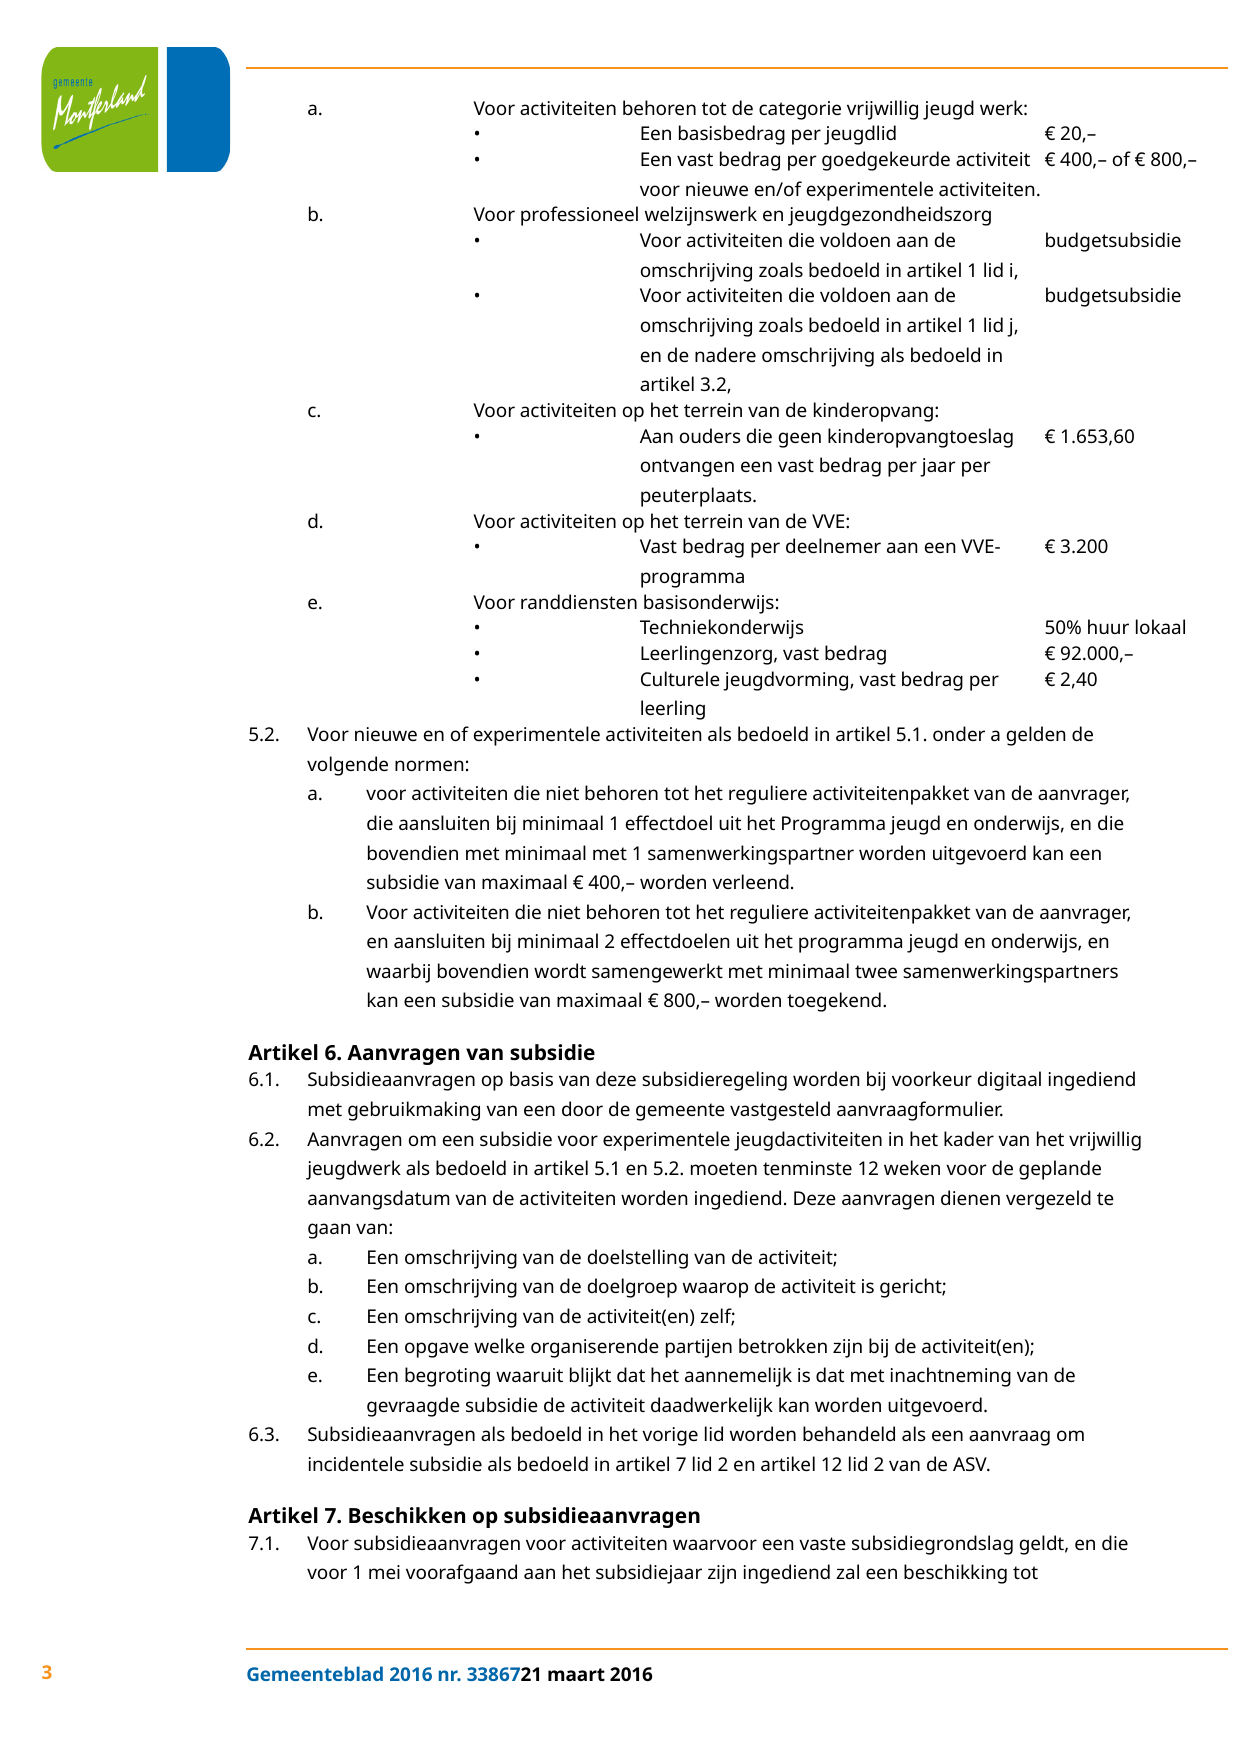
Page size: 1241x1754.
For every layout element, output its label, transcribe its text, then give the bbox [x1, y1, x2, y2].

table_cell € 92.000,– [1044, 640, 1211, 666]
list Subsidieaanvragen op basis van deze subsidieregeling worden bij voorkeur digitaal ingediend met gebruikmaking van een door de gemeente vastgesteld aanvraagformulier. [248, 1067, 1152, 1122]
list Een begroting waaruit blijkt dat het aannemelijk is dat met inachtneming van de gevraagde subsidie de activiteit daadwerkelijk kan worden uitgevoerd. [307, 1362, 1152, 1418]
table_header Voor activiteiten behoren tot de categorie vrijwillig jeugd werk: [473, 95, 1044, 121]
table_cell d. [307, 508, 473, 533]
list Voor activiteiten die niet behoren tot het reguliere activiteitenpakket van de aanvrager, en aansluiten bij minimaal 2 effectdoelen uit het programma jeugd en onderwijs, en waarbij bovendien wordt samengewerkt met minimaal twee samenwerkingspartners kan een subsidie van maximaal € 800,– worden toegekend. [307, 899, 1152, 1013]
list Voor subsidieaanvragen voor activiteiten waarvoor een vaste subsidiegrondslag geldt, en die voor 1 mei voorafgaand aan het subsidiejaar zijn ingediend zal een beschikking tot [248, 1530, 1152, 1585]
table_cell e. [307, 589, 473, 614]
list Een omschrijving van de doelgroep waarop de activiteit is gericht; [307, 1274, 1152, 1299]
table_cell € 20,– [1044, 121, 1211, 146]
table_cell b. [307, 202, 473, 227]
table_cell Vast bedrag per deelnemer aan een VVE-programma [640, 534, 1044, 589]
table_cell • [473, 146, 639, 202]
table_cell [1044, 397, 1211, 423]
list Subsidieaanvragen als bedoeld in het vorige lid worden behandeld als een aanvraag om incidentele subsidie als bedoeld in artikel 7 lid 2 en artikel 12 lid 2 van de ASV. [248, 1422, 1152, 1477]
table_cell Voor activiteiten die voldoen aan de omschrijving zoals bedoeld in artikel 1 lid i, [640, 228, 1044, 283]
list Een opgave welke organiserende partijen betrokken zijn bij de activiteit(en); [307, 1333, 1152, 1358]
table_cell € 3.200 [1044, 534, 1211, 589]
table_cell [1044, 202, 1211, 227]
table_cell Leerlingenzorg, vast bedrag [640, 640, 1044, 666]
table_cell Voor professioneel welzijnswerk en jeugdgezondheidszorg [473, 202, 1044, 227]
table_cell Aan ouders die geen kinderopvangtoeslag ontvangen een vast bedrag per jaar per peuterplaats. [640, 423, 1044, 508]
table_cell • [473, 640, 639, 666]
table_cell € 400,– of € 800,– [1044, 146, 1211, 202]
table_cell [307, 666, 473, 721]
table_cell • [473, 534, 639, 589]
table_cell Voor activiteiten die voldoen aan de omschrijving zoals bedoeld in artikel 1 lid j, en de nadere omschrijving als bedoeld in artikel 3.2, [640, 283, 1044, 397]
list voor activiteiten die niet behoren tot het reguliere activiteitenpakket van de aanvrager, die aansluiten bij minimaal 1 effectdoel uit het Programma jeugd en onderwijs, en die bovendien met minimaal met 1 samenwerkingspartner worden uitgevoerd kan een subsidie van maximaal € 400,– worden verleend. [307, 781, 1152, 895]
table_cell • [473, 423, 639, 508]
table_cell [307, 121, 473, 146]
text Artikel 6. Aanvragen van subsidie [248, 1038, 1152, 1067]
table_cell • [473, 666, 639, 721]
table_cell € 2,40 [1044, 666, 1211, 721]
table_cell [307, 640, 473, 666]
table_cell Voor activiteiten op het terrein van de kinderopvang: [473, 397, 1044, 423]
table_cell Voor activiteiten op het terrein van de VVE: [473, 508, 1044, 533]
table_cell Techniekonderwijs [640, 615, 1044, 640]
list Aanvragen om een subsidie voor experimentele jeugdactiviteiten in het kader van het vrijwillig jeugdwerk als bedoeld in artikel 5.1 en 5.2. moeten tenminste 12 weken voor de geplande aanvangsdatum van de activiteiten worden ingediend. Deze aanvragen dienen vergezeld te gaan van: [248, 1126, 1152, 1240]
table_cell [307, 423, 473, 508]
table_cell • [473, 228, 639, 283]
table_cell [307, 228, 473, 283]
text Artikel 7. Beschikken op subsidieaanvragen [248, 1502, 1152, 1530]
table_cell Een basisbedrag per jeugdlid [640, 121, 1044, 146]
table_cell [307, 534, 473, 589]
table_cell Culturele jeugdvorming, vast bedrag per leerling [640, 666, 1044, 721]
table_cell [307, 146, 473, 202]
table_cell [1044, 508, 1211, 533]
list Voor nieuwe en of experimentele activiteiten als bedoeld in artikel 5.1. onder a gelden de volgende normen: [248, 721, 1152, 777]
table_header a. [307, 95, 473, 121]
table_cell • [473, 615, 639, 640]
table_cell budgetsubsidie [1044, 228, 1211, 283]
table_cell c. [307, 397, 473, 423]
list Een omschrijving van de activiteit(en) zelf; [307, 1303, 1152, 1329]
table_cell budgetsubsidie [1044, 283, 1211, 397]
table_cell Voor randdiensten basisonderwijs: [473, 589, 1044, 614]
table_cell • [473, 283, 639, 397]
picture [41, 47, 231, 172]
table_cell [307, 283, 473, 397]
table_cell 50% huur lokaal [1044, 615, 1211, 640]
table_cell € 1.653,60 [1044, 423, 1211, 508]
table_cell • [473, 121, 639, 146]
table_cell [307, 615, 473, 640]
list Een omschrijving van de doelstelling van de activiteit; [307, 1244, 1152, 1270]
table_cell Een vast bedrag per goedgekeurde activiteit voor nieuwe en/of experimentele activiteiten. [640, 146, 1044, 202]
table_header [1044, 95, 1211, 121]
table_cell [1044, 589, 1211, 614]
